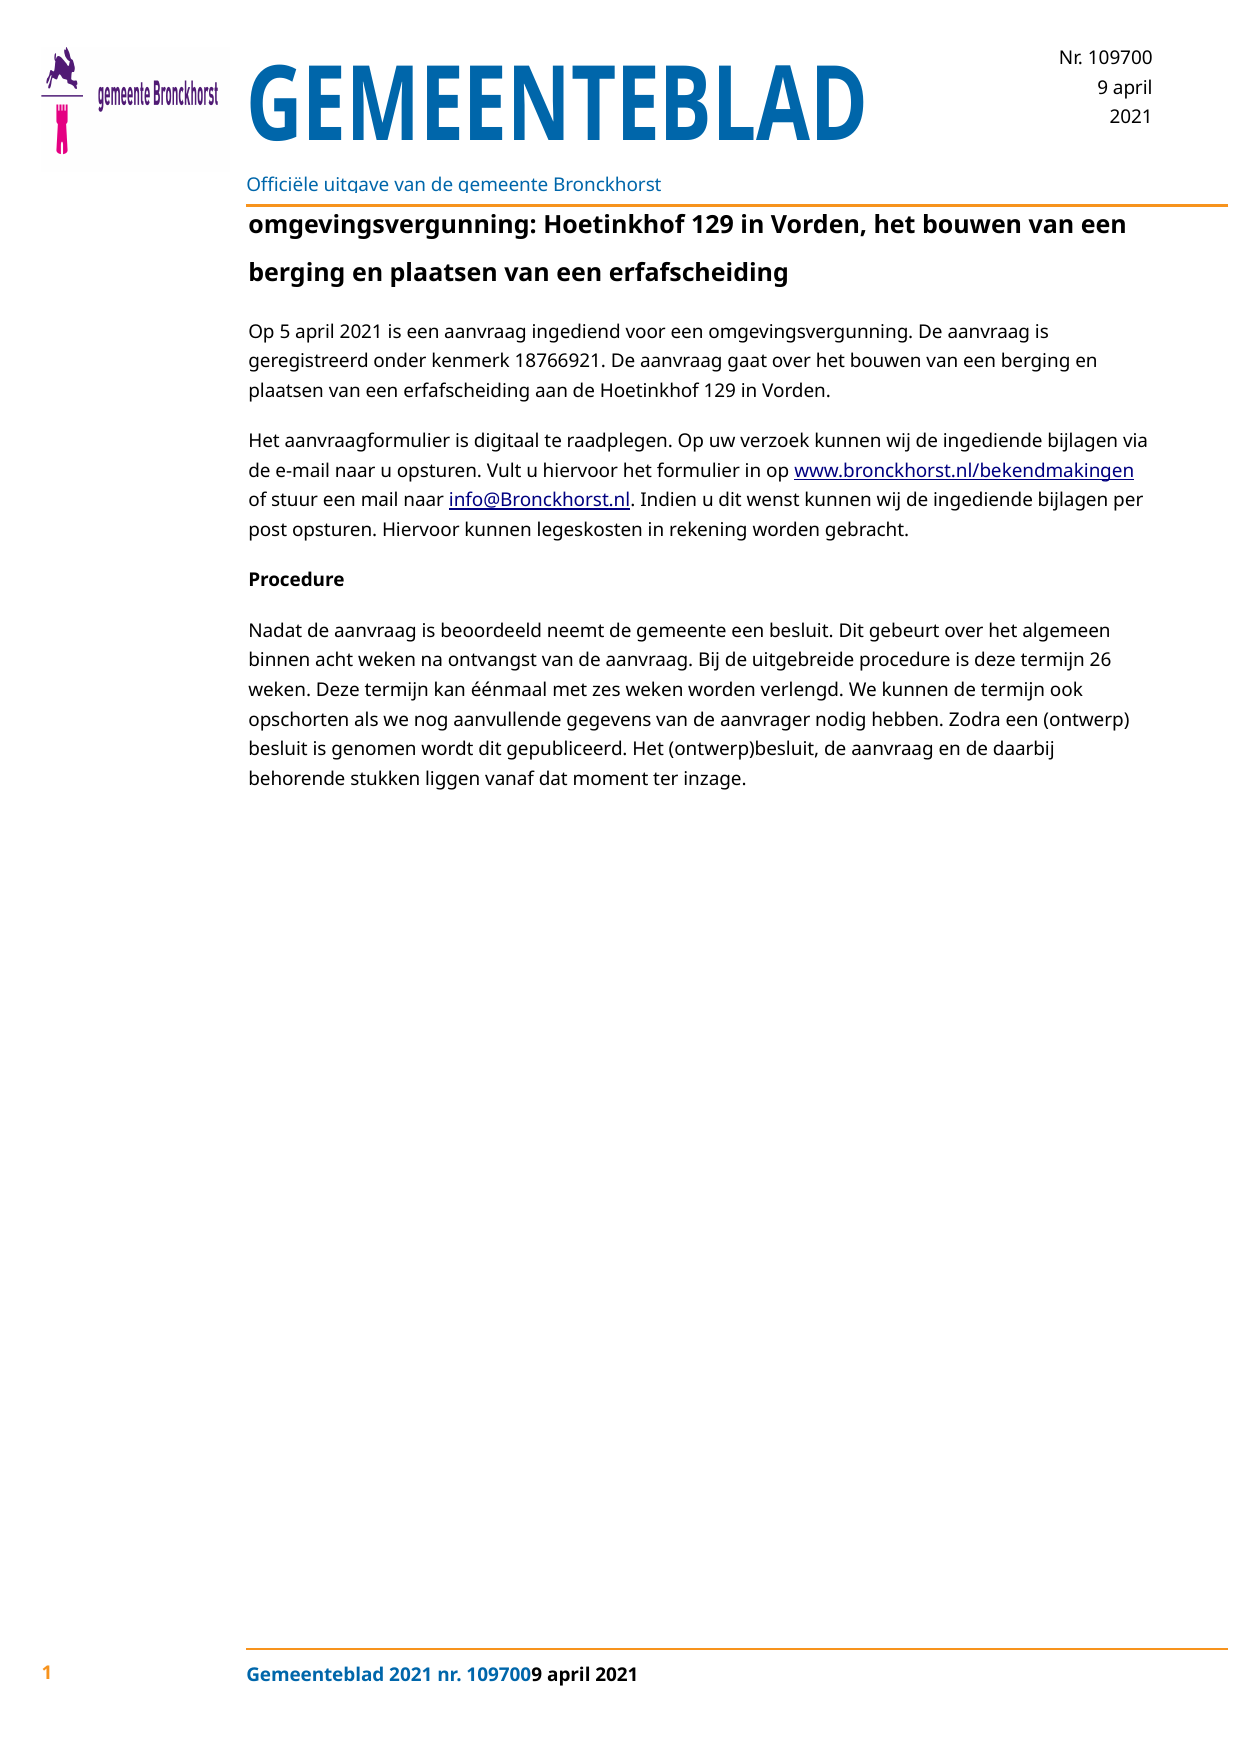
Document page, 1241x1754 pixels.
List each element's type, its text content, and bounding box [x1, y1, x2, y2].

text omgevingsvergunning: Hoetinkhof 129 in Vorden, het bouwen van een berging en plaatsen van een erfafscheiding [248, 207, 1152, 288]
text Nadat de aanvraag is beoordeeld neemt de gemeente een besluit. Dit gebeurt over het algemeen binnen acht weken na ontvangst van de aanvraag. Bij de uitgebreide procedure is deze termijn 26 weken. Deze termijn kan éénmaal met zes weken worden verlengd. We kunnen de termijn ook opschorten als we nog aanvullende gegevens van de aanvrager nodig hebben. Zodra een (ontwerp) besluit is genomen wordt dit gepubliceerd. Het (ontwerp)besluit, de aanvraag en de daarbij behorende stukken liggen vanaf dat moment ter inzage. [248, 617, 1152, 791]
text Procedure [248, 567, 1152, 592]
text Op 5 april 2021 is een aanvraag ingediend voor een omgevingsvergunning. De aanvraag is geregistreerd onder kenmerk 18766921. De aanvraag gaat over het bouwen van een berging en plaatsen van een erfafscheiding aan de Hoetinkhof 129 in Vorden. [248, 318, 1152, 403]
picture [41, 47, 231, 172]
text Het aanvraagformulier is digitaal te raadplegen. Op uw verzoek kunnen wij de ingediende bijlagen via de e-mail naar u opsturen. Vult u hiervoor het formulier in op www.bronckhorst.nl/bekendmakingen of stuur een mail naar info@Bronckhorst.nl. Indien u dit wenst kunnen wij de ingediende bijlagen per post opsturen. Hiervoor kunnen legeskosten in rekening worden gebracht. [248, 427, 1152, 542]
